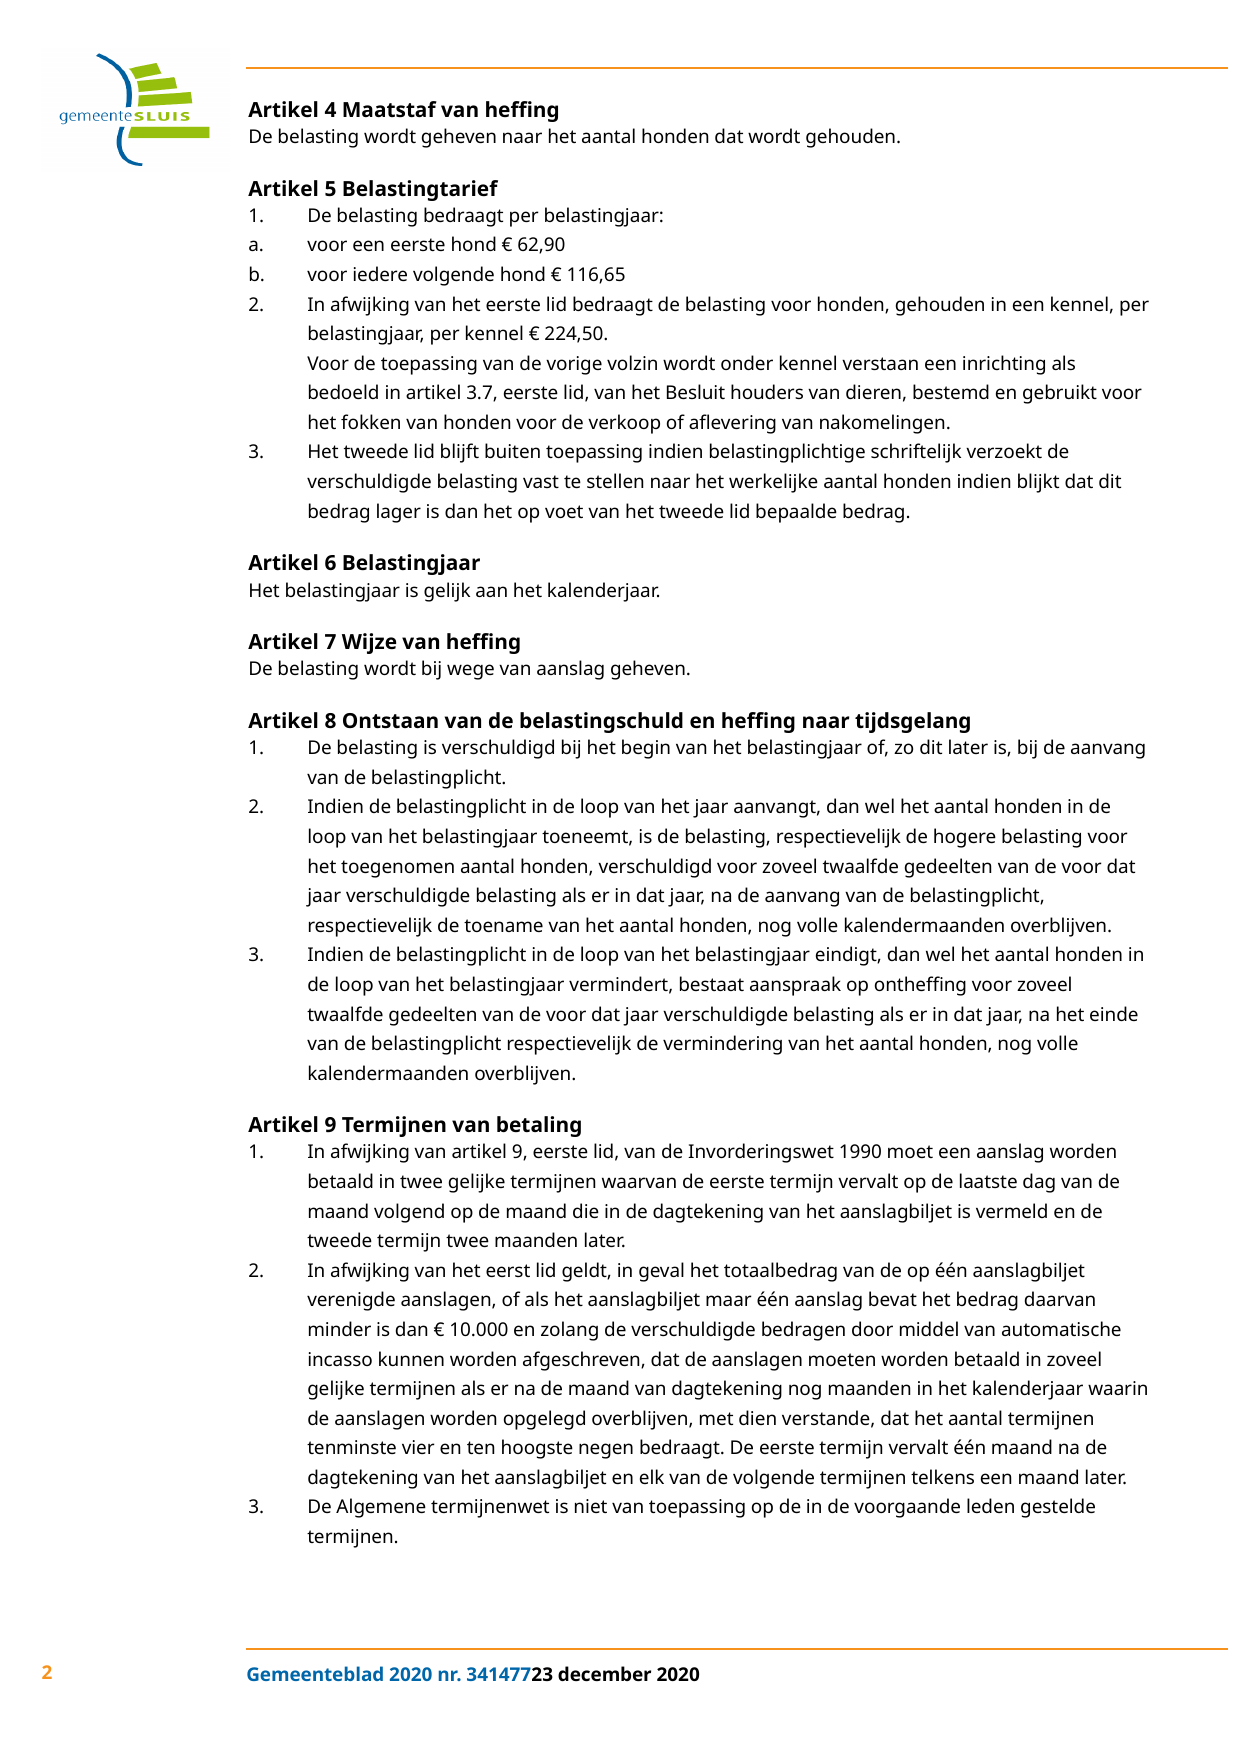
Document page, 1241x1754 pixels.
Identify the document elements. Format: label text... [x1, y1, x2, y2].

list voor iedere volgende hond € 116,65 [248, 261, 1152, 287]
list Voor de toepassing van de vorige volzin wordt onder kennel verstaan een inrichting als bedoeld in artikel 3.7, eerste lid, van het Besluit houders van dieren, bestemd en gebruikt voor het fokken van honden voor de verkoop of aflevering van nakomelingen. [248, 350, 1152, 435]
text Het belastingjaar is gelijk aan het kalenderjaar. [248, 577, 1152, 602]
text Artikel 9 Termijnen van betaling [248, 1110, 1152, 1139]
list De belasting bedraagt per belastingjaar: [248, 202, 1152, 228]
list Indien de belastingplicht in de loop van het belastingjaar eindigt, dan wel het aantal honden in de loop van het belastingjaar vermindert, bestaat aanspraak op ontheffing voor zoveel twaalfde gedeelten van de voor dat jaar verschuldigde belasting als er in dat jaar, na het einde van de belastingplicht respectievelijk de vermindering van het aantal honden, nog volle kalendermaanden overblijven. [248, 942, 1152, 1086]
text De belasting wordt geheven naar het aantal honden dat wordt gehouden. [248, 123, 1152, 149]
text Artikel 4 Maatstaf van heffing [248, 95, 1152, 123]
text Artikel 5 Belastingtarief [248, 174, 1152, 202]
text Artikel 7 Wijze van heffing [248, 627, 1152, 656]
list In afwijking van artikel 9, eerste lid, van de Invorderingswet 1990 moet een aanslag worden betaald in twee gelijke termijnen waarvan de eerste termijn vervalt op de laatste dag van de maand volgend op de maand die in de dagtekening van het aanslagbiljet is vermeld en de tweede termijn twee maanden later. [248, 1139, 1152, 1253]
list De Algemene termijnenwet is niet van toepassing op de in de voorgaande leden gestelde termijnen. [248, 1494, 1152, 1549]
list De belasting is verschuldigd bij het begin van het belastingjaar of, zo dit later is, bij de aanvang van de belastingplicht. [248, 734, 1152, 790]
list voor een eerste hond € 62,90 [248, 232, 1152, 257]
text De belasting wordt bij wege van aanslag geheven. [248, 656, 1152, 681]
list Het tweede lid blijft buiten toepassing indien belastingplichtige schriftelijk verzoekt de verschuldigde belasting vast te stellen naar het werkelijke aantal honden indien blijkt dat dit bedrag lager is dan het op voet van het tweede lid bepaalde bedrag. [248, 439, 1152, 524]
list In afwijking van het eerst lid geldt, in geval het totaalbedrag van de op één aanslagbiljet verenigde aanslagen, of als het aanslagbiljet maar één aanslag bevat het bedrag daarvan minder is dan € 10.000 en zolang de verschuldigde bedragen door middel van automatische incasso kunnen worden afgeschreven, dat de aanslagen moeten worden betaald in zoveel gelijke termijnen als er na de maand van dagtekening nog maanden in het kalenderjaar waarin de aanslagen worden opgelegd overblijven, met dien verstande, dat het aantal termijnen tenminste vier en ten hoogste negen bedraagt. De eerste termijn vervalt één maand na de dagtekening van het aanslagbiljet en elk van de volgende termijnen telkens een maand later. [248, 1257, 1152, 1490]
list Indien de belastingplicht in de loop van het jaar aanvangt, dan wel het aantal honden in de loop van het belastingjaar toeneemt, is de belasting, respectievelijk de hogere belasting voor het toegenomen aantal honden, verschuldigd voor zoveel twaalfde gedeelten van de voor dat jaar verschuldigde belasting als er in dat jaar, na de aanvang van de belastingplicht, respectievelijk de toename van het aantal honden, nog volle kalendermaanden overblijven. [248, 794, 1152, 938]
text Artikel 6 Belastingjaar [248, 548, 1152, 577]
text Artikel 8 Ontstaan van de belastingschuld en heffing naar tijdsgelang [248, 706, 1152, 734]
list In afwijking van het eerste lid bedraagt de belasting voor honden, gehouden in een kennel, per belastingjaar, per kennel € 224,50. [248, 291, 1152, 346]
picture [41, 47, 231, 172]
